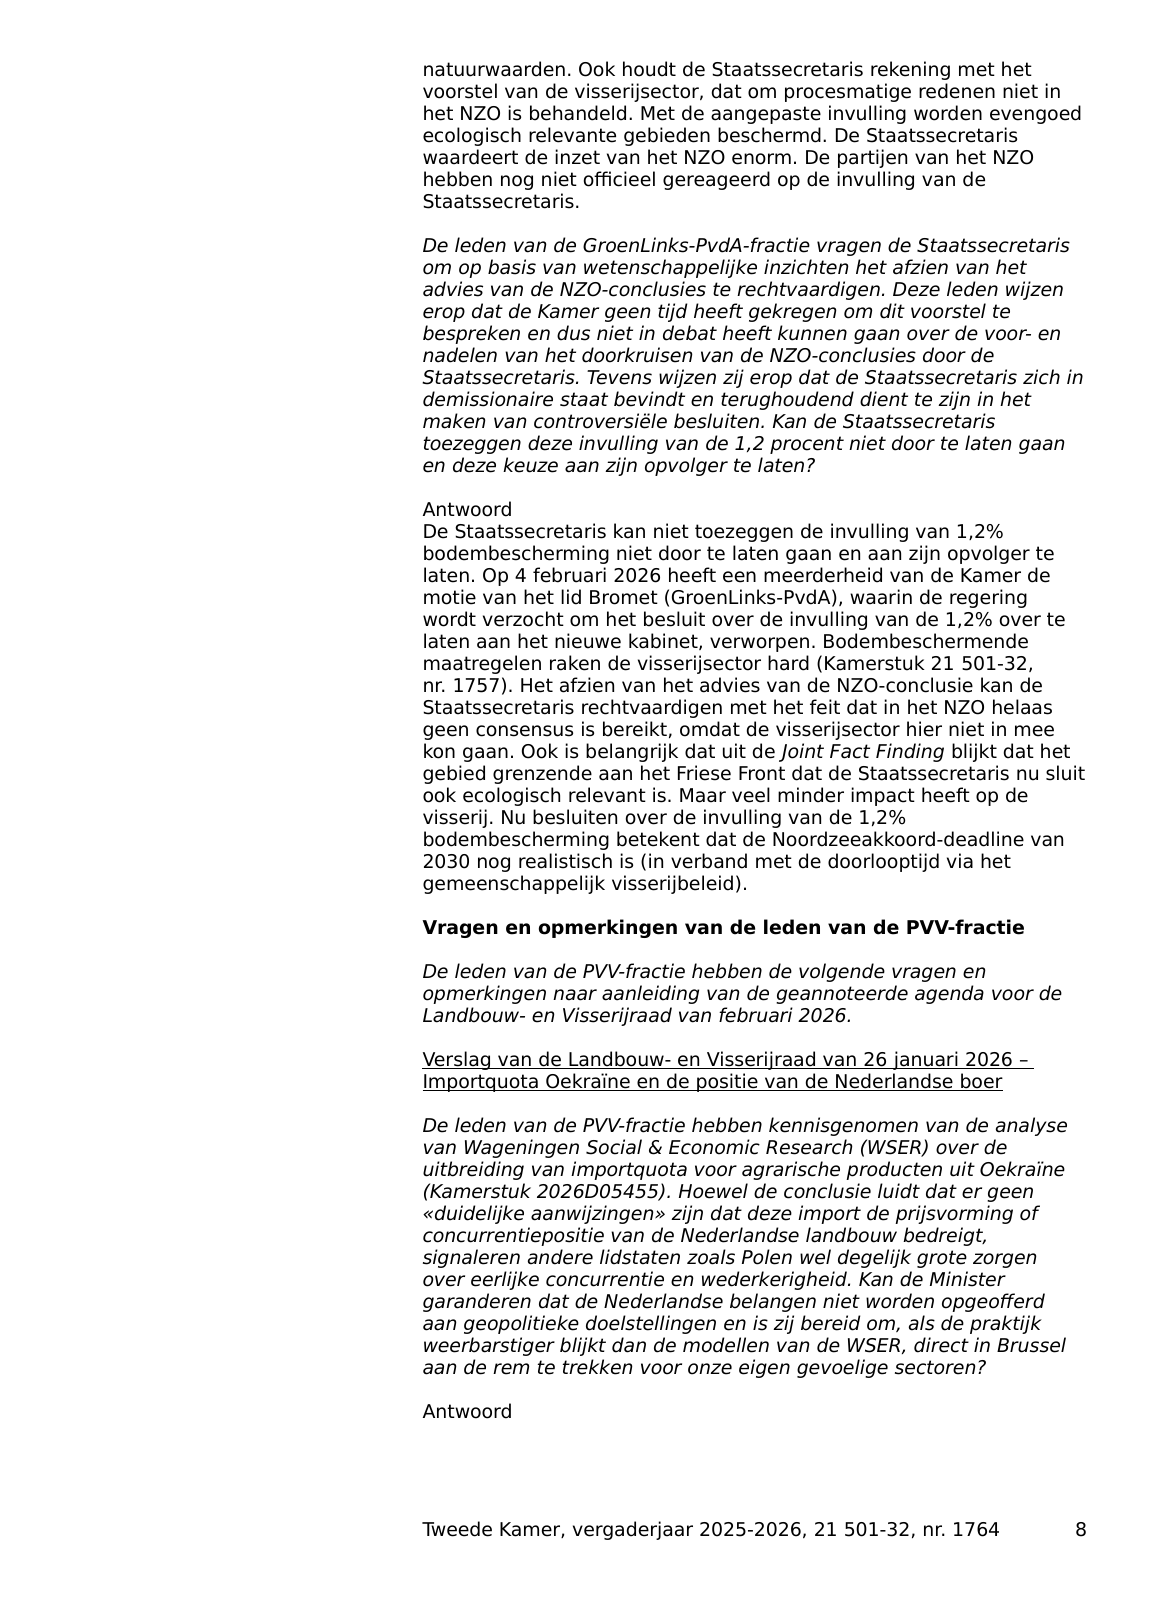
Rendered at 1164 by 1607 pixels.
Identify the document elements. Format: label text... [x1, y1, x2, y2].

text De leden van de PVV-fractie hebben kennisgenomen van de analyse van Wageningen Social & Economic Research (WSER) over de uitbreiding van importquota voor agrarische producten uit Oekraïne (Kamerstuk 2026D05455). Hoewel de conclusie luidt dat er geen «duidelijke aanwijzingen» zijn dat deze import de prijsvorming of concurrentiepositie van de Nederlandse landbouw bedreigt, signaleren andere lidstaten zoals Polen wel degelijk grote zorgen over eerlijke concurrentie en wederkerigheid. Kan de Minister garanderen dat de Nederlandse belangen niet worden opgeofferd aan geopolitieke doelstellingen en is zij bereid om, als de praktijk weerbarstiger blijkt dan de modellen van de WSER, direct in Brussel aan de rem te trekken voor onze eigen gevoelige sectoren? [422, 1115, 1087, 1379]
subtitle Vragen en opmerkingen van de leden van de PVV-fractie [422, 917, 1087, 939]
text De Staatssecretaris kan niet toezeggen de invulling van 1,2% bodembescherming niet door te laten gaan en aan zijn opvolger te laten. Op 4 februari 2026 heeft een meerderheid van de Kamer de motie van het lid Bromet (GroenLinks-PvdA), waarin de regering wordt verzocht om het besluit over de invulling van de 1,2% over te laten aan het nieuwe kabinet, verworpen. Bodembeschermende maatregelen raken de visserijsector hard (Kamerstuk 21 501-32, nr. 1757). Het afzien van het advies van de NZO-conclusie kan de Staatssecretaris rechtvaardigen met het feit dat in het NZO helaas geen consensus is bereikt, omdat de visserijsector hier niet in mee kon gaan. Ook is belangrijk dat uit de Joint Fact Finding blijkt dat het gebied grenzende aan het Friese Front dat de Staatssecretaris nu sluit ook ecologisch relevant is. Maar veel minder impact heeft op de visserij. Nu besluiten over de invulling van de 1,2% bodembescherming betekent dat de Noordzeeakkoord-deadline van 2030 nog realistisch is (in verband met de doorlooptijd via het gemeenschappelijk visserijbeleid). [422, 521, 1087, 895]
subtitle Verslag van de Landbouw- en Visserijraad van 26 januari 2026 – Importquota Oekraïne en de positie van de Nederlandse boer [422, 1049, 1087, 1093]
text Antwoord [422, 1401, 1087, 1423]
text Antwoord [422, 499, 1087, 521]
text natuurwaarden. Ook houdt de Staatssecretaris rekening met het voorstel van de visserijsector, dat om procesmatige redenen niet in het NZO is behandeld. Met de aangepaste invulling worden evengoed ecologisch relevante gebieden beschermd. De Staatssecretaris waardeert de inzet van het NZO enorm. De partijen van het NZO hebben nog niet officieel gereageerd op de invulling van de Staatssecretaris. [422, 59, 1087, 213]
text De leden van de GroenLinks-PvdA-fractie vragen de Staatssecretaris om op basis van wetenschappelijke inzichten het afzien van het advies van de NZO-conclusies te rechtvaardigen. Deze leden wijzen erop dat de Kamer geen tijd heeft gekregen om dit voorstel te bespreken en dus niet in debat heeft kunnen gaan over de voor- en nadelen van het doorkruisen van de NZO-conclusies door de Staatssecretaris. Tevens wijzen zij erop dat de Staatssecretaris zich in demissionaire staat bevindt en terughoudend dient te zijn in het maken van controversiële besluiten. Kan de Staatssecretaris toezeggen deze invulling van de 1,2 procent niet door te laten gaan en deze keuze aan zijn opvolger te laten? [422, 235, 1087, 477]
text De leden van de PVV-fractie hebben de volgende vragen en opmerkingen naar aanleiding van de geannoteerde agenda voor de Landbouw- en Visserijraad van februari 2026. [422, 961, 1087, 1027]
